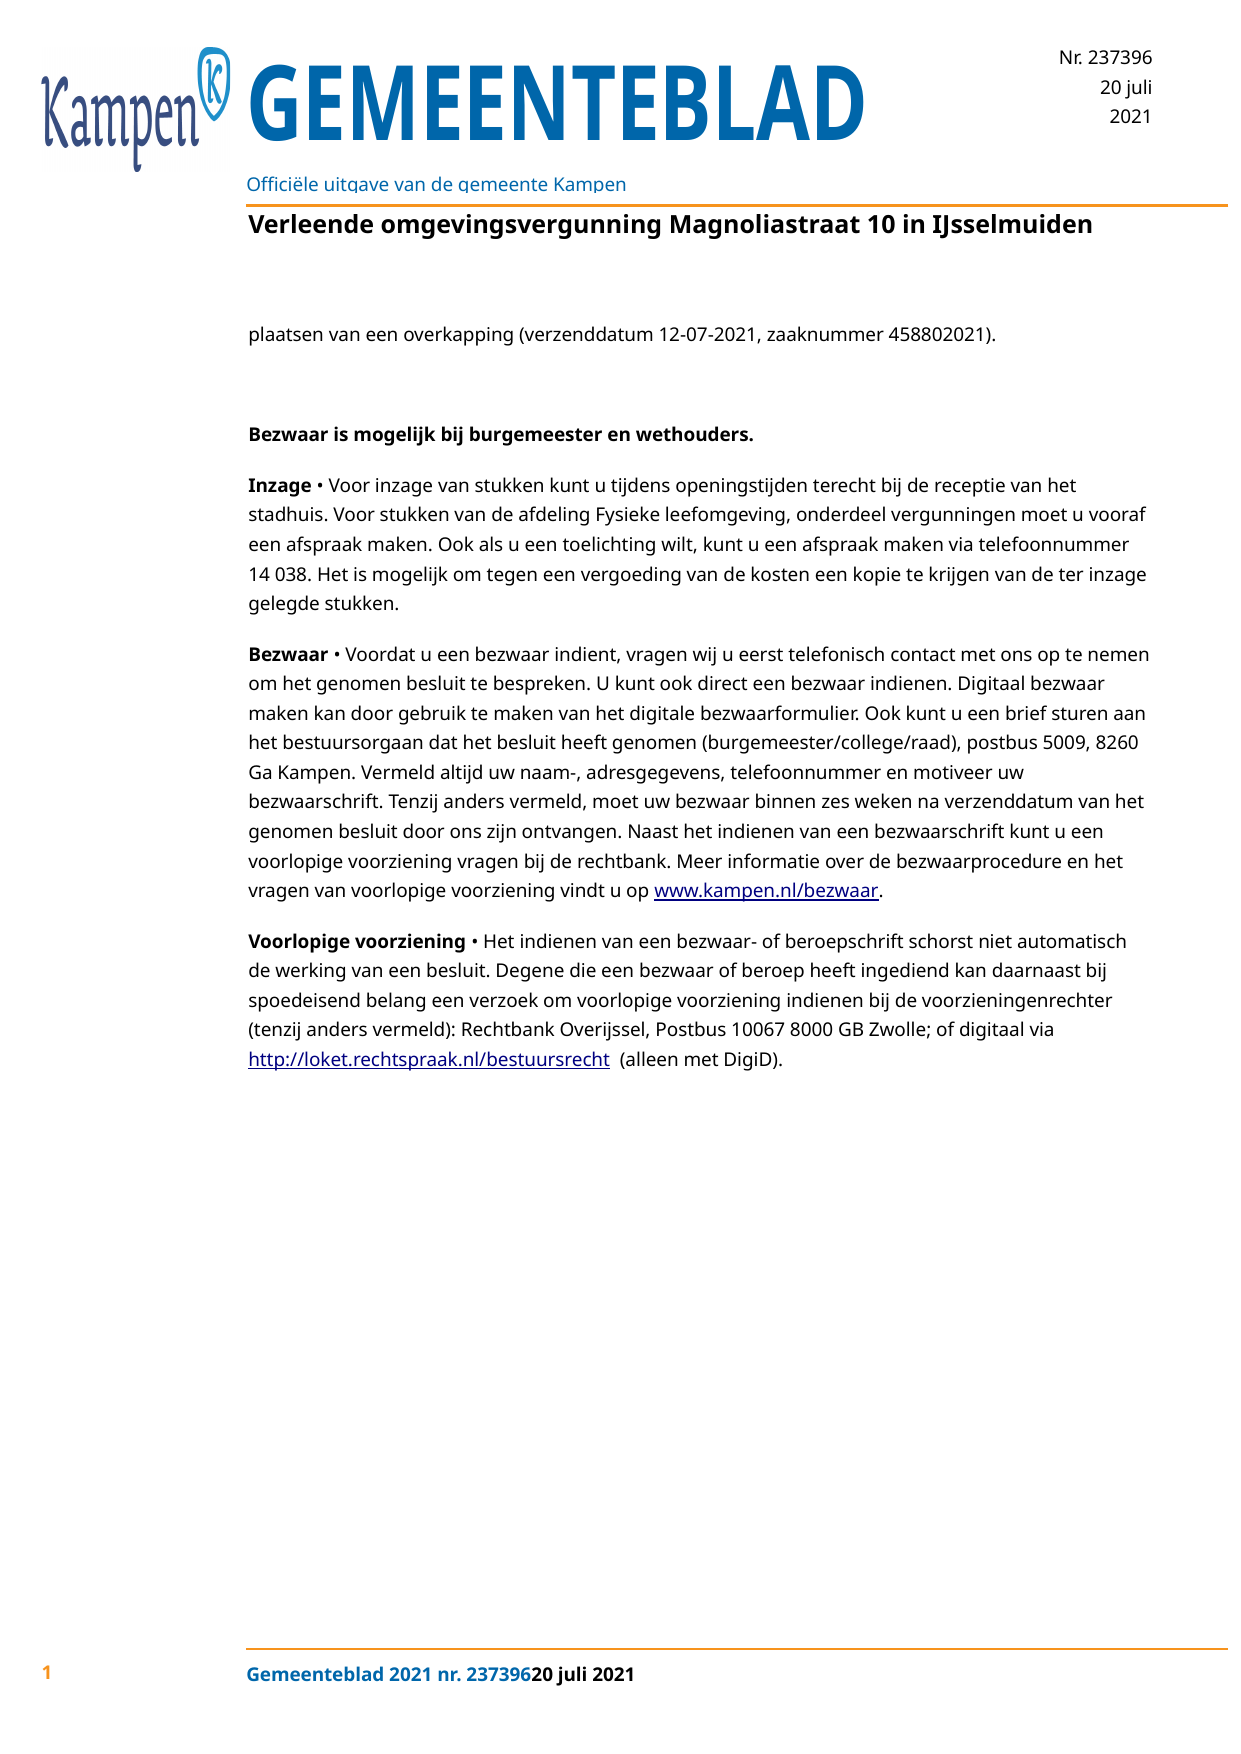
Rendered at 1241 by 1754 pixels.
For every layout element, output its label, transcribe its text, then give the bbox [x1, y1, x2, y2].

text Bezwaar is mogelijk bij burgemeester en wethouders. [248, 422, 1152, 447]
text Voorlopige voorziening • Het indienen van een bezwaar- of beroepschrift schorst niet automatisch de werking van een besluit. Degene die een bezwaar of beroep heeft ingediend kan daarnaast bij spoedeisend belang een verzoek om voorlopige voorziening indienen bij de voorzieningenrechter (tenzij anders vermeld): Rechtbank Overijssel, Postbus 10067 8000 GB Zwolle; of digitaal via http://loket.rechtspraak.nl/bestuursrecht (alleen met DigiD). [248, 928, 1152, 1072]
text Bezwaar • Voordat u een bezwaar indient, vragen wij u eerst telefonisch contact met ons op te nemen om het genomen besluit te bespreken. U kunt ook direct een bezwaar indienen. Digitaal bezwaar maken kan door gebruik te maken van het digitale bezwaarformulier. Ook kunt u een brief sturen aan het bestuursorgaan dat het besluit heeft genomen (burgemeester/college/raad), postbus 5009, 8260 Ga Kampen. Vermeld altijd uw naam-, adresgegevens, telefoonnummer en motiveer uw bezwaarschrift. Tenzij anders vermeld, moet uw bezwaar binnen zes weken na verzenddatum van het genomen besluit door ons zijn ontvangen. Naast het indienen van een bezwaarschrift kunt u een voorlopige voorziening vragen bij de rechtbank. Meer informatie over de bezwaarprocedure en het vragen van voorlopige voorziening vindt u op www.kampen.nl/bezwaar. [248, 641, 1152, 903]
text Verleende omgevingsvergunning Magnoliastraat 10 in IJsselmuiden [248, 207, 1152, 241]
picture [41, 47, 231, 172]
text Inzage • Voor inzage van stukken kunt u tijdens openingstijden terecht bij de receptie van het stadhuis. Voor stukken van de afdeling Fysieke leefomgeving, onderdeel vergunningen moet u vooraf een afspraak maken. Ook als u een toelichting wilt, kunt u een afspraak maken via telefoonnummer 14 038. Het is mogelijk om tegen een vergoeding van de kosten een kopie te krijgen van de ter inzage gelegde stukken. [248, 472, 1152, 616]
text plaatsen van een overkapping (verzenddatum 12-07-2021, zaaknummer 458802021). [248, 321, 1152, 346]
